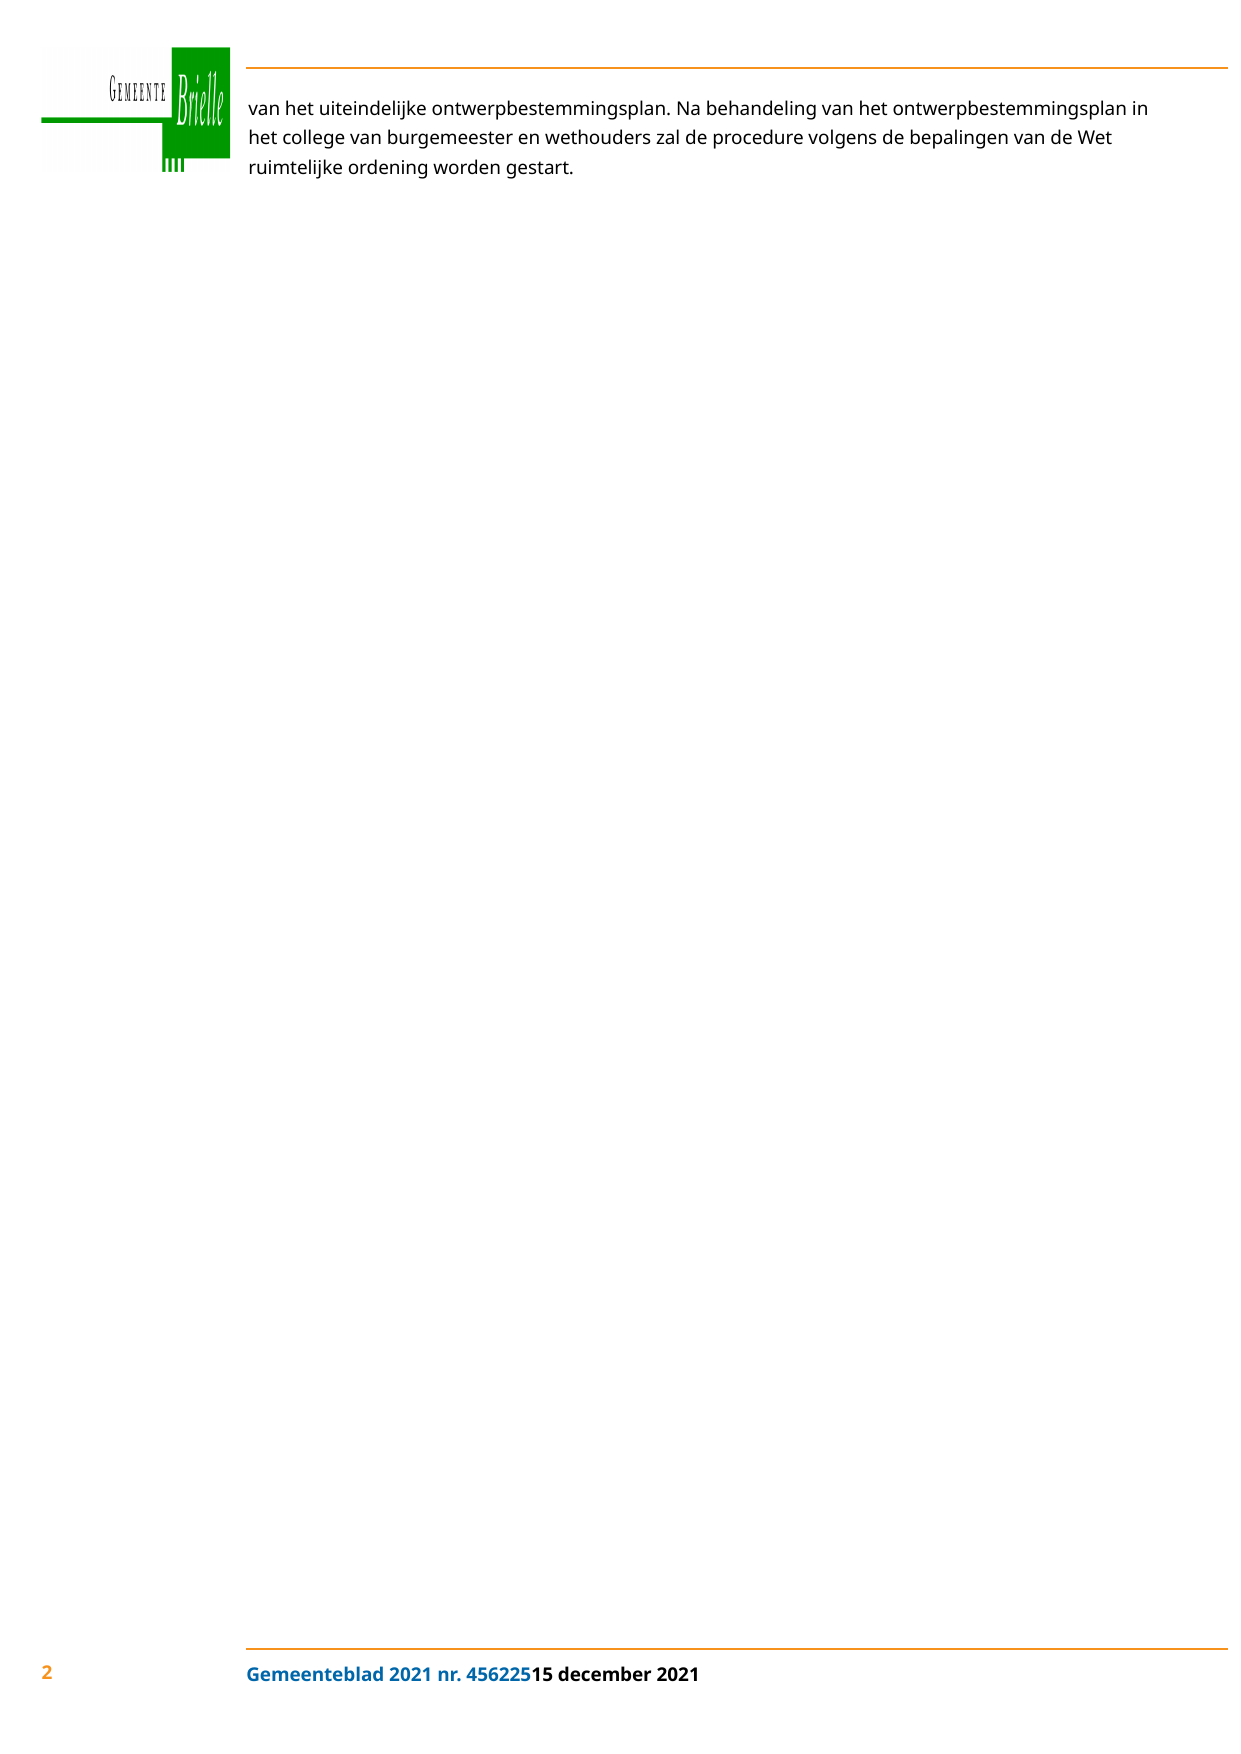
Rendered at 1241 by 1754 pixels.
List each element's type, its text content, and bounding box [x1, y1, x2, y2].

text van het uiteindelijke ontwerpbestemmingsplan. Na behandeling van het ontwerpbestemmingsplan in het college van burgemeester en wethouders zal de procedure volgens de bepalingen van de Wet ruimtelijke ordening worden gestart. [248, 95, 1152, 180]
picture [41, 47, 231, 172]
